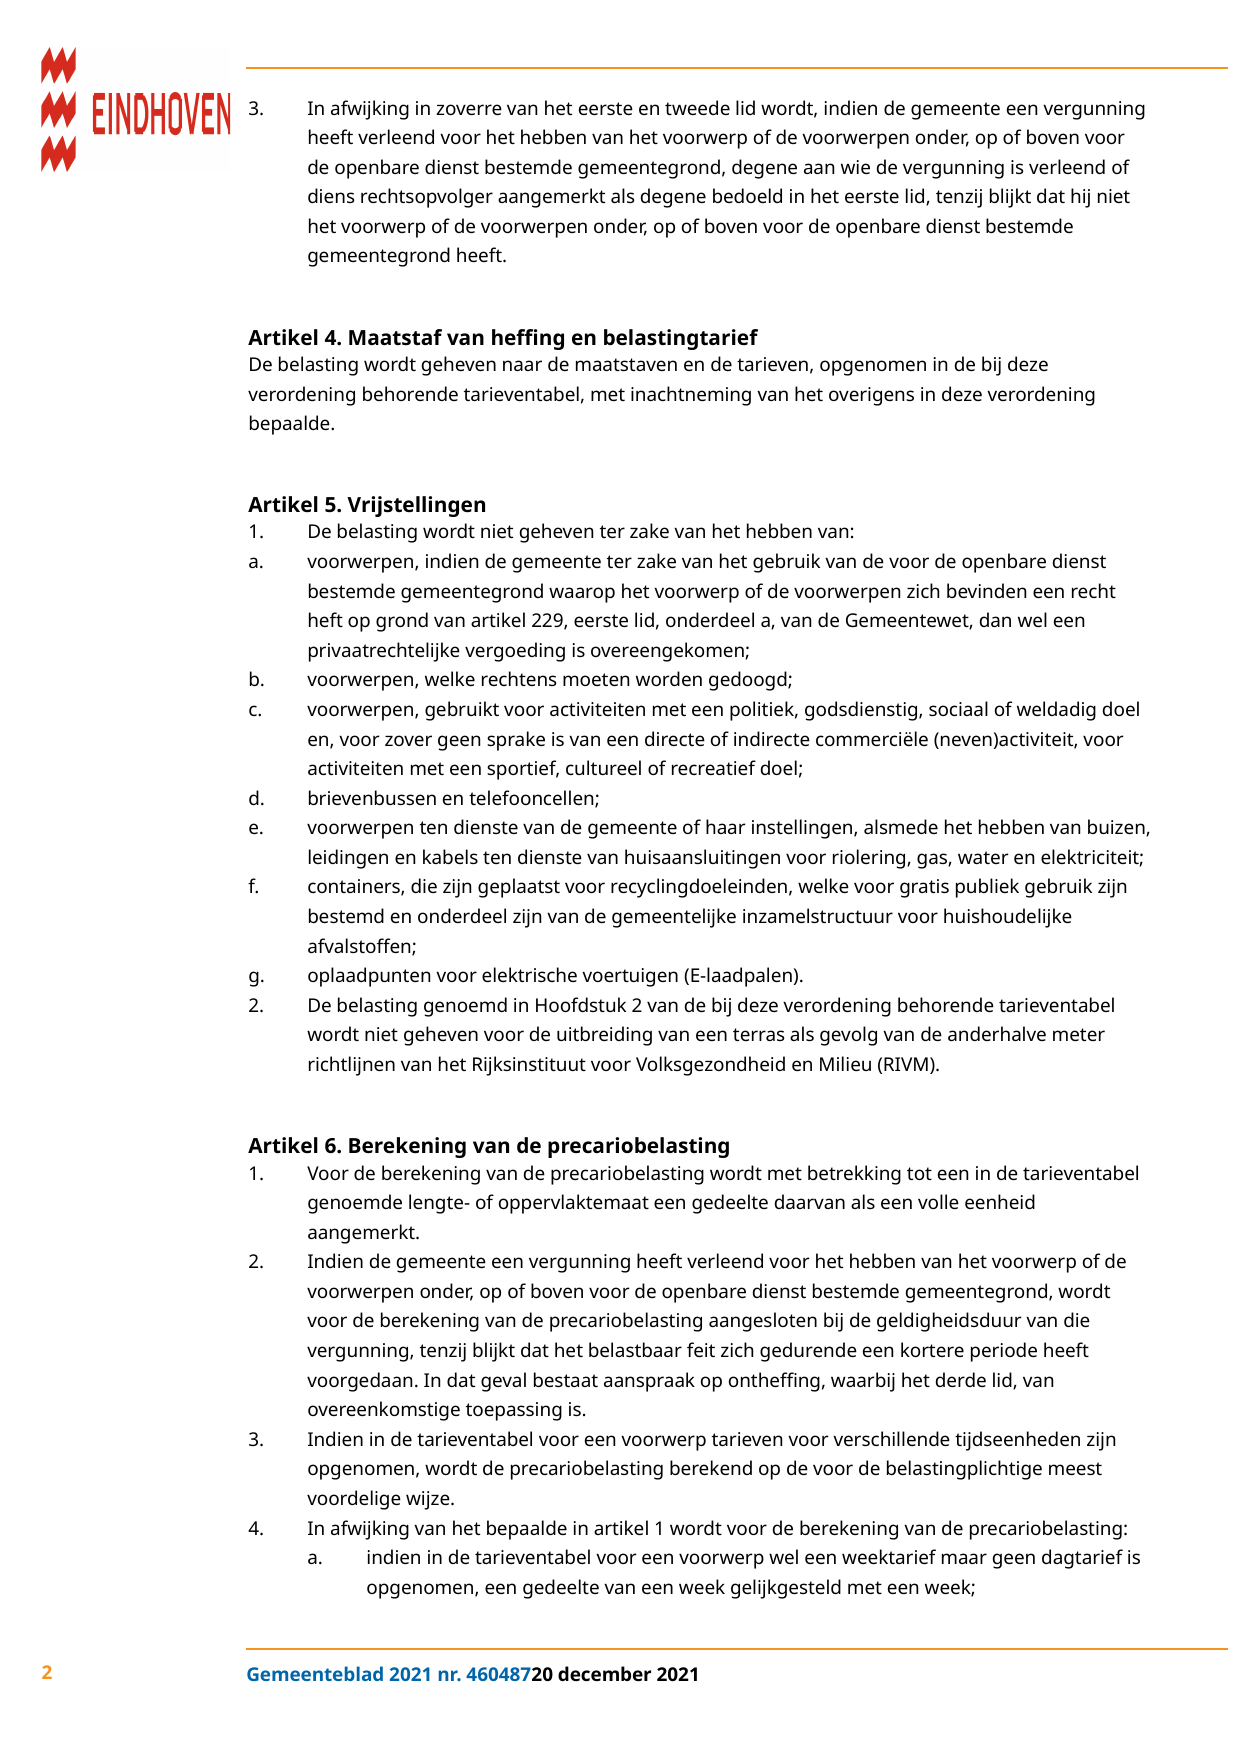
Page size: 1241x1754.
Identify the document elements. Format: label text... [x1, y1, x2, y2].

list Indien in de tarieventabel voor een voorwerp tarieven voor verschillende tijdseenheden zijn opgenomen, wordt de precariobelasting berekend op de voor de belastingplichtige meest voordelige wijze. [248, 1426, 1152, 1511]
list containers, die zijn geplaatst voor recyclingdoeleinden, welke voor gratis publiek gebruik zijn bestemd en onderdeel zijn van de gemeentelijke inzamelstructuur voor huishoudelijke afvalstoffen; [248, 874, 1152, 959]
text De belasting wordt geheven naar de maatstaven en de tarieven, opgenomen in de bij deze verordening behorende tarieventabel, met inachtneming van het overigens in deze verordening bepaalde. [248, 351, 1152, 436]
list In afwijking van het bepaalde in artikel 1 wordt voor de berekening van de precariobelasting: [248, 1515, 1152, 1540]
list In afwijking in zoverre van het eerste en tweede lid wordt, indien de gemeente een vergunning heeft verleend voor het hebben van het voorwerp of de voorwerpen onder, op of boven voor de openbare dienst bestemde gemeentegrond, degene aan wie de vergunning is verleend of diens rechtsopvolger aangemerkt als degene bedoeld in het eerste lid, tenzij blijkt dat hij niet het voorwerp of de voorwerpen onder, op of boven voor de openbare dienst bestemde gemeentegrond heeft. [248, 95, 1152, 268]
text Artikel 5. Vrijstellingen [248, 490, 1152, 519]
list brievenbussen en telefooncellen; [248, 785, 1152, 811]
list De belasting wordt niet geheven ter zake van het hebben van: [248, 519, 1152, 544]
list De belasting genoemd in Hoofdstuk 2 van de bij deze verordening behorende tarieventabel wordt niet geheven voor de uitbreiding van een terras als gevolg van de anderhalve meter richtlijnen van het Rijksinstituut voor Volksgezondheid en Milieu (RIVM). [248, 992, 1152, 1077]
list Indien de gemeente een vergunning heeft verleend voor het hebben van het voorwerp of de voorwerpen onder, op of boven voor de openbare dienst bestemde gemeentegrond, wordt voor de berekening van de precariobelasting aangesloten bij de geldigheidsduur van die vergunning, tenzij blijkt dat het belastbaar feit zich gedurende een kortere periode heeft voorgedaan. In dat geval bestaat aanspraak op ontheffing, waarbij het derde lid, van overeenkomstige toepassing is. [248, 1248, 1152, 1422]
list voorwerpen, welke rechtens moeten worden gedoogd; [248, 667, 1152, 692]
list Voor de berekening van de precariobelasting wordt met betrekking tot een in de tarieventabel genoemde lengte- of oppervlaktemaat een gedeelte daarvan als een volle eenheid aangemerkt. [248, 1160, 1152, 1244]
text Artikel 4. Maatstaf van heffing en belastingtarief [248, 323, 1152, 351]
text Artikel 6. Berekening van de precariobelasting [248, 1131, 1152, 1160]
picture [41, 47, 231, 172]
list indien in de tarieventabel voor een voorwerp wel een weektarief maar geen dagtarief is opgenomen, een gedeelte van een week gelijkgesteld met een week; [307, 1544, 1152, 1599]
list voorwerpen ten dienste van de gemeente of haar instellingen, alsmede het hebben van buizen, leidingen en kabels ten dienste van huisaansluitingen voor riolering, gas, water en elektriciteit; [248, 814, 1152, 870]
list voorwerpen, gebruikt voor activiteiten met een politiek, godsdienstig, sociaal of weldadig doel en, voor zover geen sprake is van een directe of indirecte commerciële (neven)activiteit, voor activiteiten met een sportief, cultureel of recreatief doel; [248, 696, 1152, 781]
list oplaadpunten voor elektrische voertuigen (E-laadpalen). [248, 962, 1152, 988]
list voorwerpen, indien de gemeente ter zake van het gebruik van de voor de openbare dienst bestemde gemeentegrond waarop het voorwerp of de voorwerpen zich bevinden een recht heft op grond van artikel 229, eerste lid, onderdeel a, van de Gemeentewet, dan wel een privaatrechtelijke vergoeding is overeengekomen; [248, 548, 1152, 663]
